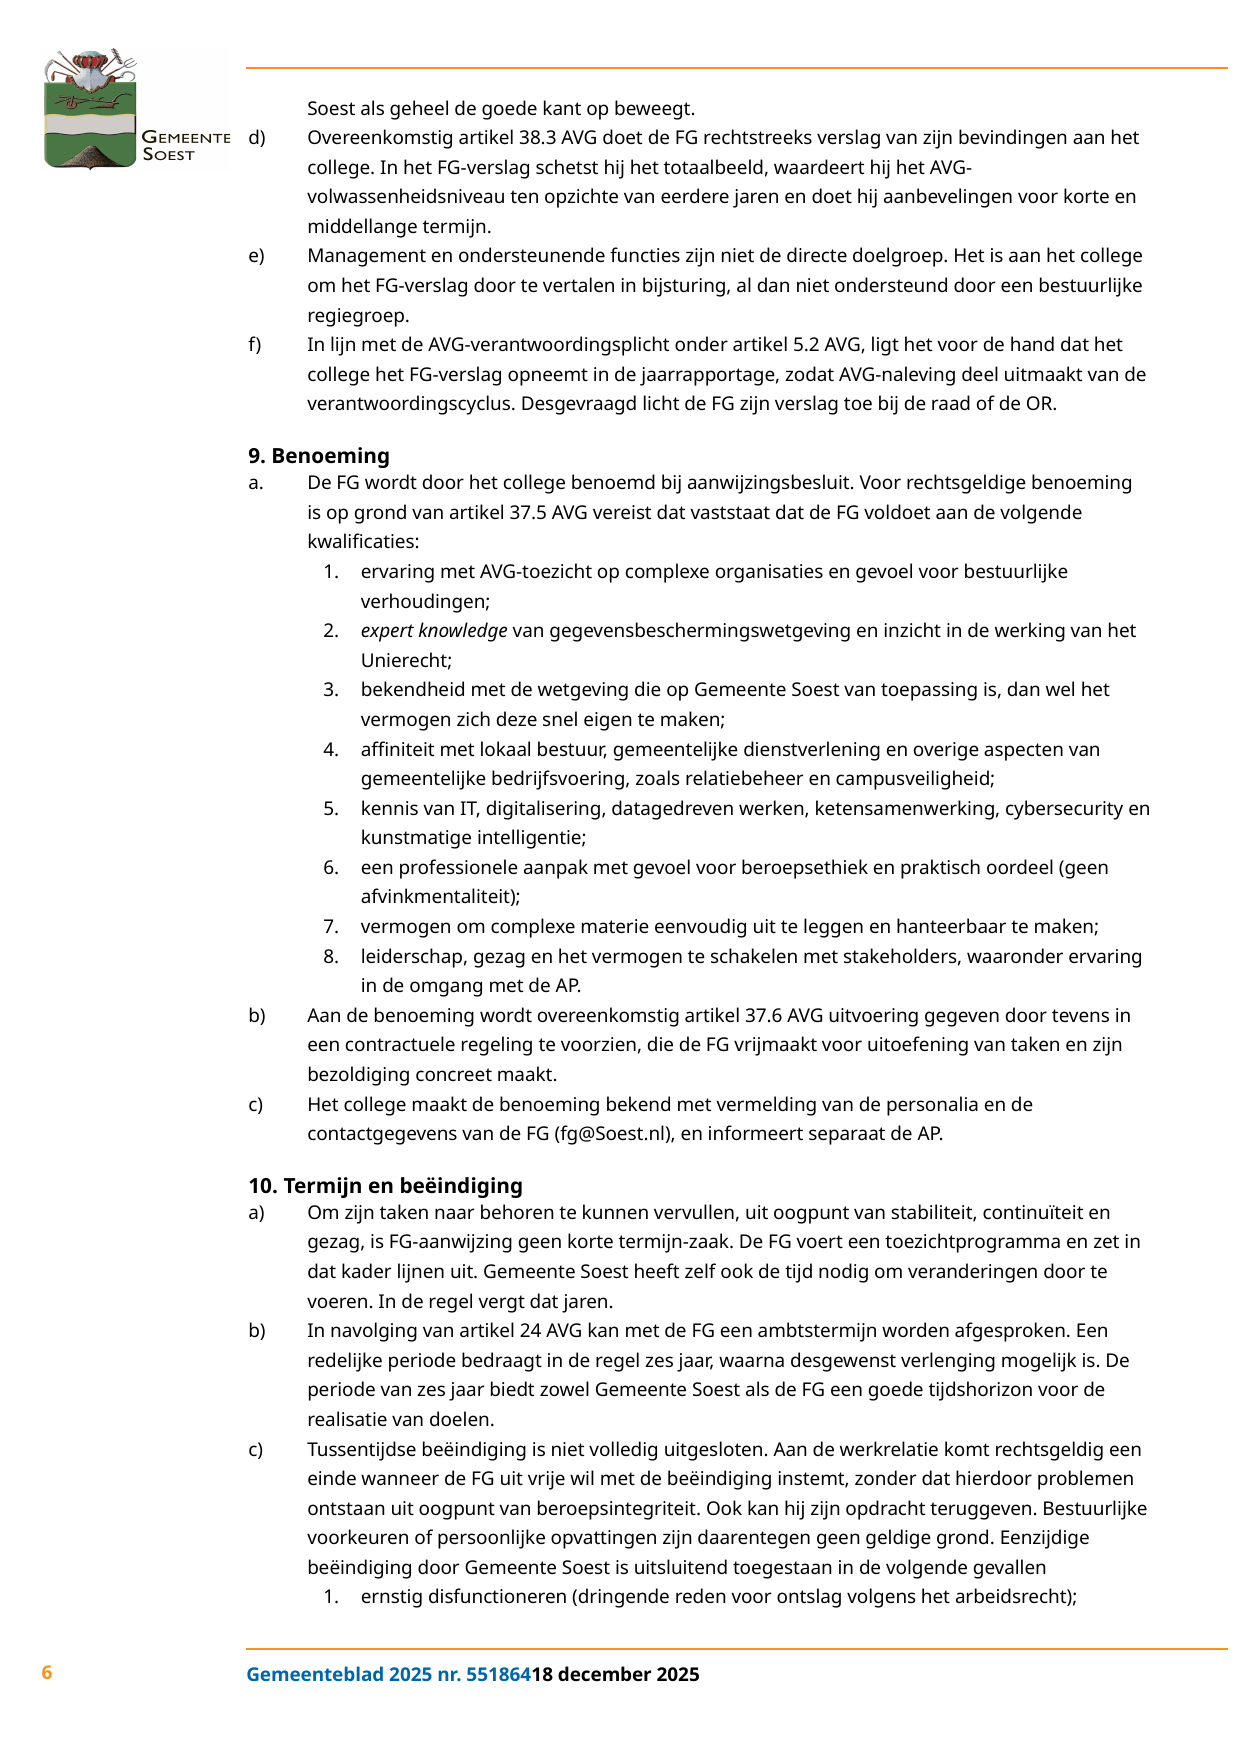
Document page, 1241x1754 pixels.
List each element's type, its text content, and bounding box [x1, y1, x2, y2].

list Overeenkomstig artikel 38.3 AVG doet de FG rechtstreeks verslag van zijn bevindingen aan het college. In het FG-verslag schetst hij het totaalbeeld, waardeert hij het AVG-volwassenheidsniveau ten opzichte van eerdere jaren en doet hij aanbevelingen voor korte en middellange termijn. [248, 124, 1152, 239]
text 9. Benoeming [248, 441, 1152, 469]
list Om zijn taken naar behoren te kunnen vervullen, uit oogpunt van stabiliteit, continuïteit en gezag, is FG-aanwijzing geen korte termijn-zaak. De FG voert een toezichtprogramma en zet in dat kader lijnen uit. Gemeente Soest heeft zelf ook de tijd nodig om veranderingen door te voeren. In de regel vergt dat jaren. [248, 1199, 1152, 1314]
list Het college maakt de benoeming bekend met vermelding van de personalia en de contactgegevens van de FG (fg@Soest.nl), en informeert separaat de AP. [248, 1091, 1152, 1146]
list In lijn met de AVG-verantwoordingsplicht onder artikel 5.2 AVG, ligt het voor de hand dat het college het FG-verslag opneemt in de jaarrapportage, zodat AVG-naleving deel uitmaakt van de verantwoordingscyclus. Desgevraagd licht de FG zijn verslag toe bij de raad of de OR. [248, 331, 1152, 416]
list Aan de benoeming wordt overeenkomstig artikel 37.6 AVG uitvoering gegeven door tevens in een contractuele regeling te voorzien, die de FG vrijmaakt voor uitoefening van taken en zijn bezoldiging concreet maakt. [248, 1002, 1152, 1087]
list bekendheid met de wetgeving die op Gemeente Soest van toepassing is, dan wel het vermogen zich deze snel eigen te maken; [323, 677, 1152, 732]
text 10. Termijn en beëindiging [248, 1171, 1152, 1199]
list ernstig disfunctioneren (dringende reden voor ontslag volgens het arbeidsrecht); [323, 1584, 1152, 1609]
list expert knowledge van gegevensbeschermingswetgeving en inzicht in de werking van het Unierecht; [323, 617, 1152, 673]
list Tussentijdse beëindiging is niet volledig uitgesloten. Aan de werkrelatie komt rechtsgeldig een einde wanneer de FG uit vrije wil met de beëindiging instemt, zonder dat hierdoor problemen ontstaan uit oogpunt van beroepsintegriteit. Ook kan hij zijn opdracht teruggeven. Bestuurlijke voorkeuren of persoonlijke opvattingen zijn daarentegen geen geldige grond. Eenzijdige beëindiging door Gemeente Soest is uitsluitend toegestaan in de volgende gevallen [248, 1436, 1152, 1580]
list affiniteit met lokaal bestuur, gemeentelijke dienstverlening en overige aspecten van gemeentelijke bedrijfsvoering, zoals relatiebeheer en campusveiligheid; [323, 736, 1152, 791]
list leiderschap, gezag en het vermogen te schakelen met stakeholders, waaronder ervaring in de omgang met de AP. [323, 943, 1152, 998]
list Management en ondersteunende functies zijn niet de directe doelgroep. Het is aan het college om het FG-verslag door te vertalen in bijsturing, al dan niet ondersteund door een bestuurlijke regiegroep. [248, 243, 1152, 328]
list Soest als geheel de goede kant op beweegt. [248, 95, 1152, 121]
list De FG wordt door het college benoemd bij aanwijzingsbesluit. Voor rechtsgeldige benoeming is op grond van artikel 37.5 AVG vereist dat vaststaat dat de FG voldoet aan de volgende kwalificaties: [248, 469, 1152, 554]
list kennis van IT, digitalisering, datagedreven werken, ketensamenwerking, cybersecurity en kunstmatige intelligentie; [323, 795, 1152, 850]
list ervaring met AVG-toezicht op complexe organisaties en gevoel voor bestuurlijke verhoudingen; [323, 558, 1152, 613]
picture [41, 47, 231, 172]
list vermogen om complexe materie eenvoudig uit te leggen en hanteerbaar te maken; [323, 913, 1152, 939]
list een professionele aanpak met gevoel voor beroepsethiek en praktisch oordeel (geen afvinkmentaliteit); [323, 854, 1152, 909]
list In navolging van artikel 24 AVG kan met de FG een ambtstermijn worden afgesproken. Een redelijke periode bedraagt in de regel zes jaar, waarna desgewenst verlenging mogelijk is. De periode van zes jaar biedt zowel Gemeente Soest als de FG een goede tijdshorizon voor de realisatie van doelen. [248, 1317, 1152, 1432]
